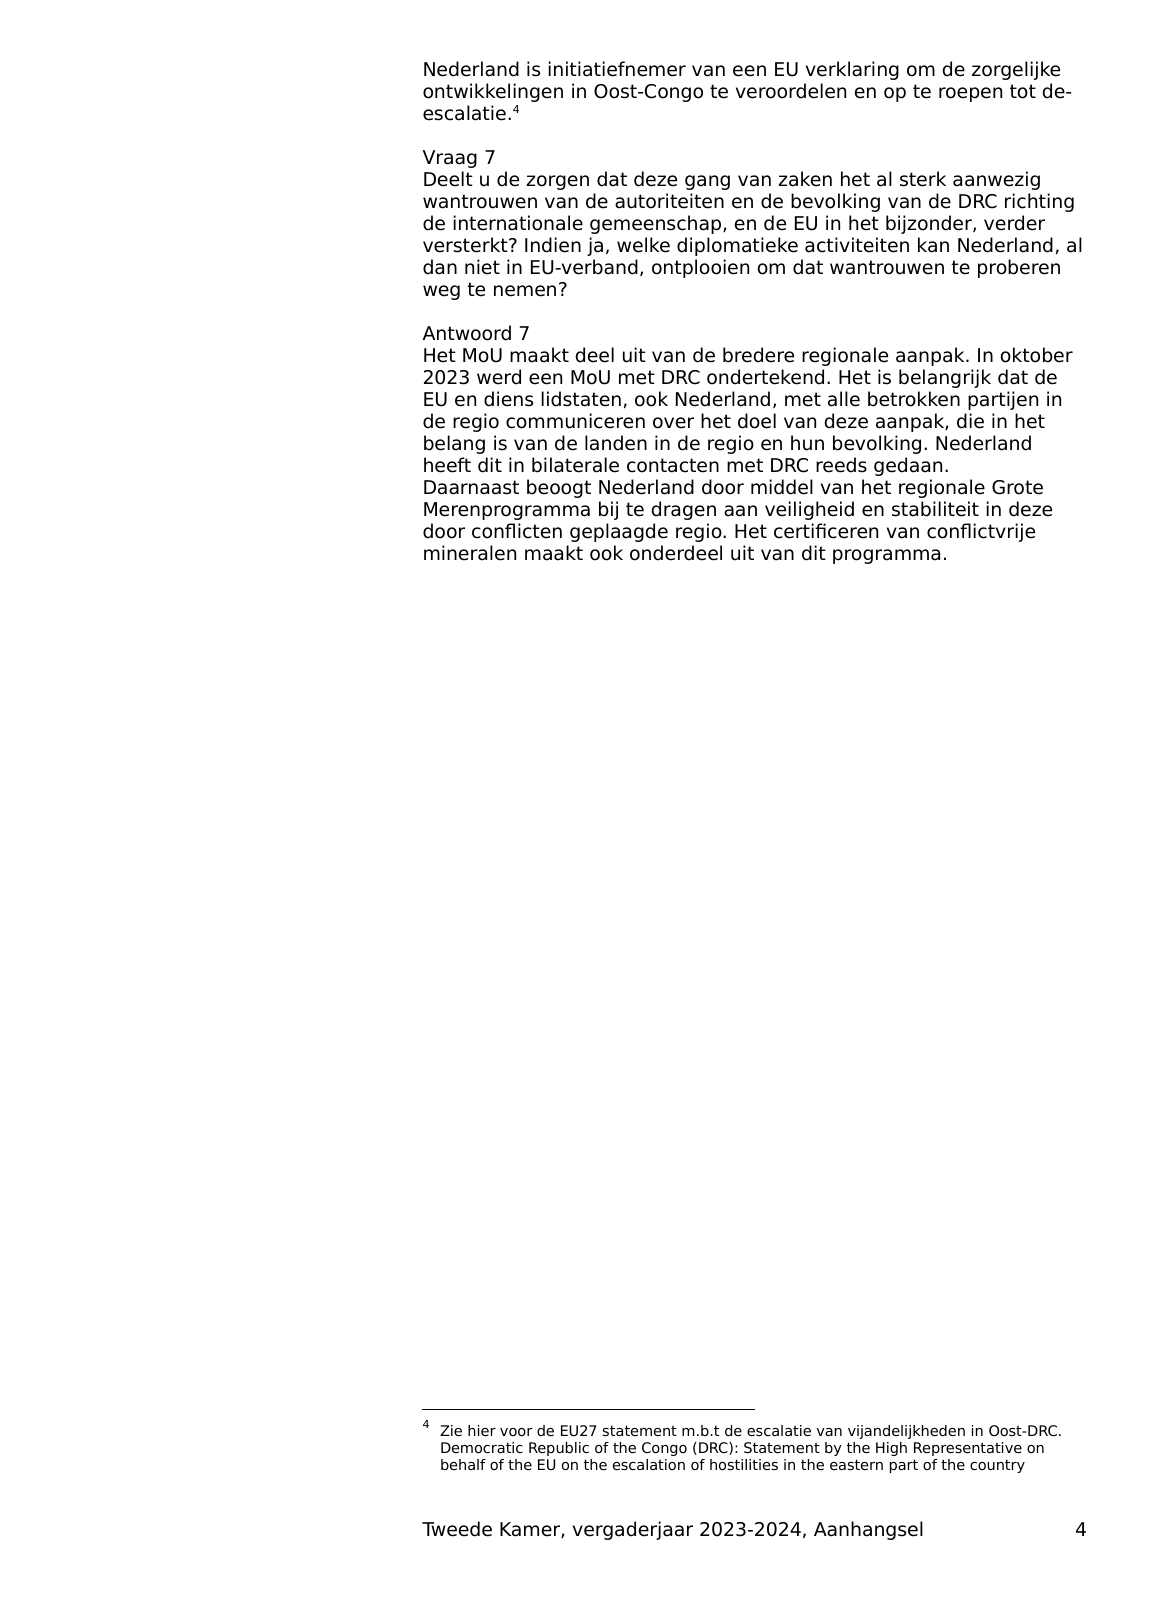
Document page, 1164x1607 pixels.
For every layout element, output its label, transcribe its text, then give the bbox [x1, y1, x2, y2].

text Het MoU maakt deel uit van de bredere regionale aanpak. In oktober 2023 werd een MoU met DRC ondertekend. Het is belangrijk dat de EU en diens lidstaten, ook Nederland, met alle betrokken partijen in de regio communiceren over het doel van deze aanpak, die in het belang is van de landen in de regio en hun bevolking. Nederland heeft dit in bilaterale contacten met DRC reeds gedaan. [422, 345, 1087, 477]
text Zie hier voor de EU27 statement m.b.t de escalatie van vijandelijkheden in Oost-DRC. Democratic Republic of the Congo (DRC): Statement by the High Representative on behalf of the EU on the escalation of hostilities in the eastern part of the country [422, 1418, 1087, 1474]
text Antwoord 7 [422, 323, 1087, 345]
text Vraag 7 [422, 147, 1087, 169]
text Deelt u de zorgen dat deze gang van zaken het al sterk aanwezig wantrouwen van de autoriteiten en de bevolking van de DRC richting de internationale gemeenschap, en de EU in het bijzonder, verder versterkt? Indien ja, welke diplomatieke activiteiten kan Nederland, al dan niet in EU-verband, ontplooien om dat wantrouwen te proberen weg te nemen? [422, 169, 1087, 301]
text Nederland is initiatiefnemer van een EU verklaring om de zorgelijke ontwikkelingen in Oost-Congo te veroordelen en op te roepen tot de-escalatie. [422, 59, 1087, 125]
text Daarnaast beoogt Nederland door middel van het regionale Grote Merenprogramma bij te dragen aan veiligheid en stabiliteit in deze door conflicten geplaagde regio. Het certificeren van conflictvrije mineralen maakt ook onderdeel uit van dit programma. [422, 477, 1087, 565]
